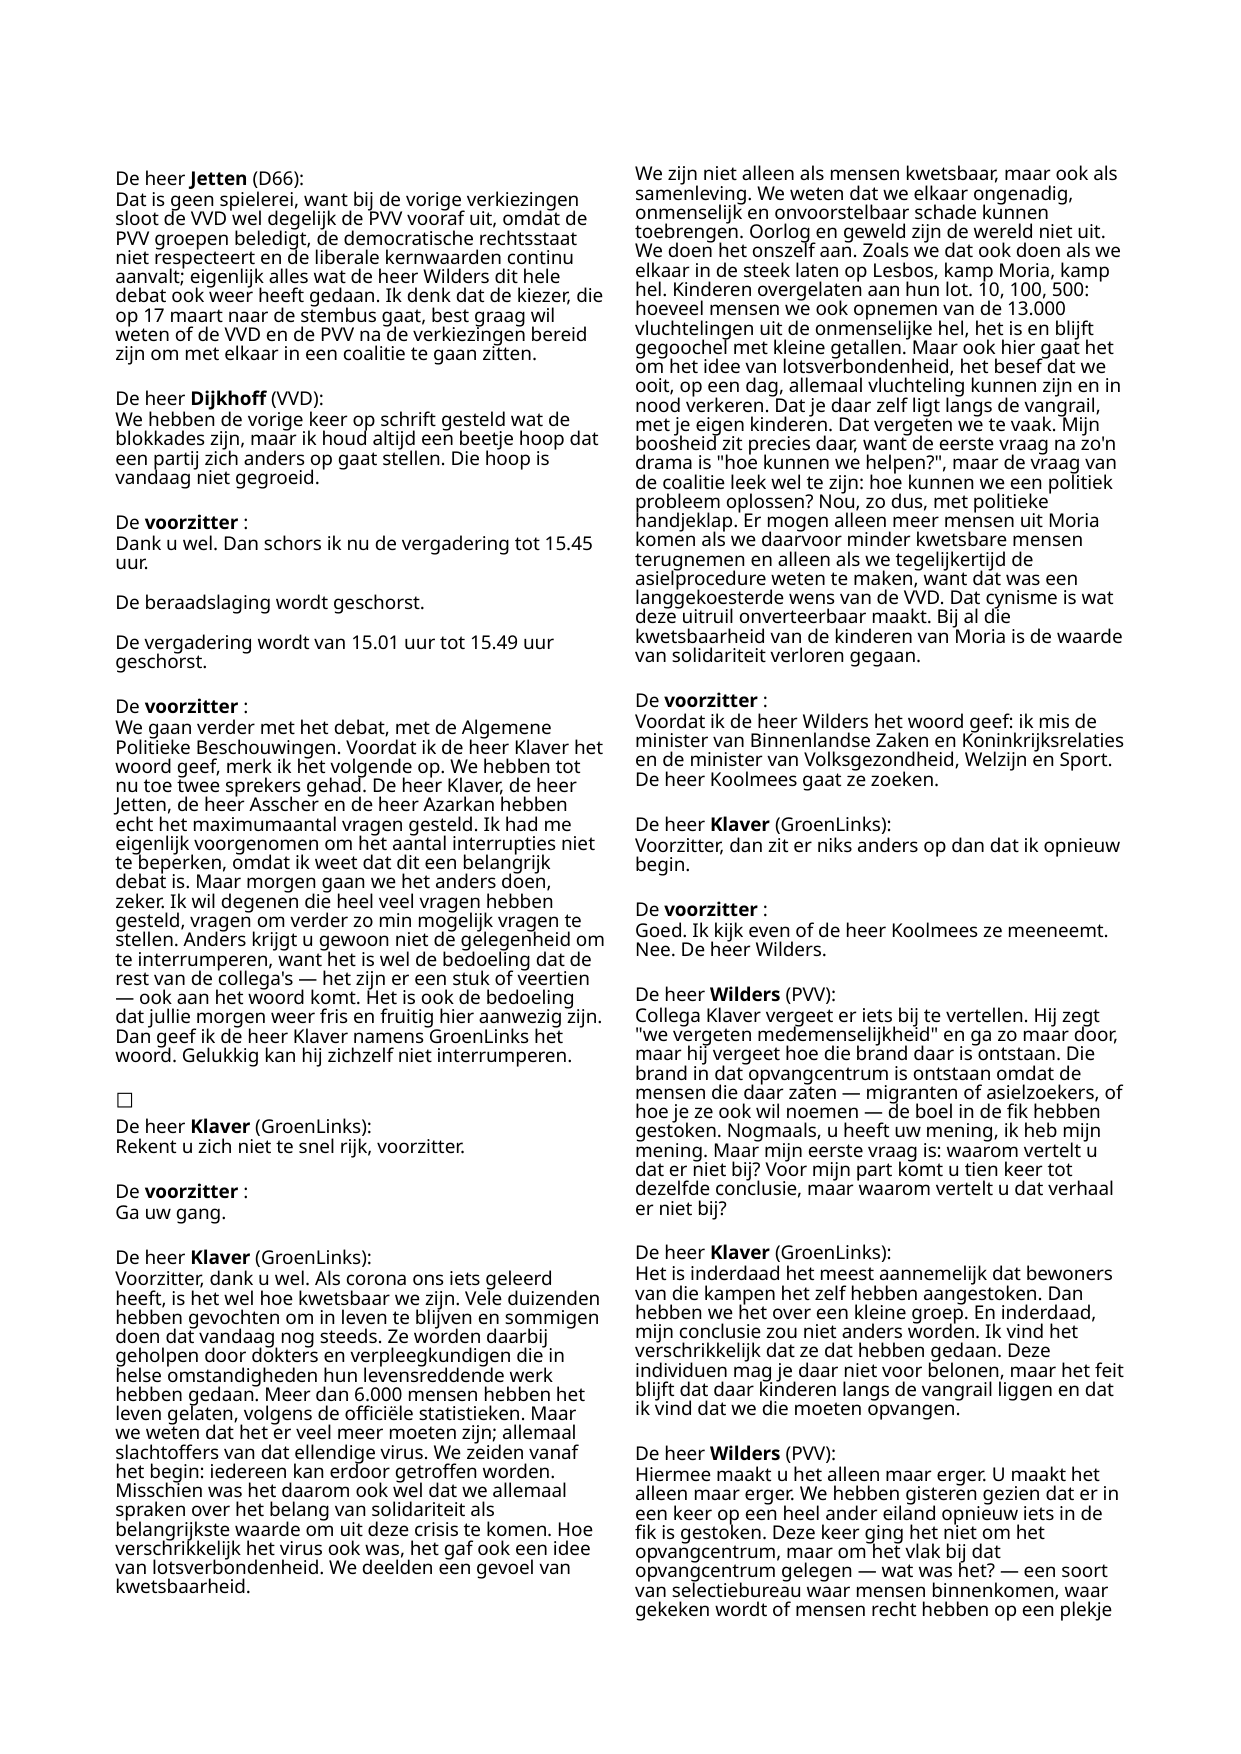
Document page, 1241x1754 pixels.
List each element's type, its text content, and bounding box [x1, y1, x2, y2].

text De heer Klaver (GroenLinks): [115, 1244, 605, 1270]
text Goed. Ik kijk even of de heer Koolmees ze meeneemt. Nee. De heer Wilders. [635, 922, 1125, 960]
text We hebben de vorige keer op schrift gesteld wat de blokkades zijn, maar ik houd altijd een beetje hoop dat een partij zich anders op gaat stellen. Die hoop is vandaag niet gegroeid. [115, 411, 605, 488]
text Dank u wel. Dan schors ik nu de vergadering tot 15.45 uur. [115, 535, 605, 573]
text Voordat ik de heer Wilders het woord geef: ik mis de minister van Binnenlandse Zaken en Koninkrijksrelaties en de minister van Volksgezondheid, Welzijn en Sport. De heer Koolmees gaat ze zoeken. [635, 713, 1125, 790]
text Collega Klaver vergeet er iets bij te vertellen. Hij zegt "we vergeten medemenselijkheid" en ga zo maar door, maar hij vergeet hoe die brand daar is ontstaan. Die brand in dat opvangcentrum is ontstaan omdat de mensen die daar zaten — migranten of asielzoekers, of hoe je ze ook wil noemen — de boel in de fik hebben gestoken. Nogmaals, u heeft uw mening, ik heb mijn mening. Maar mijn eerste vraag is: waarom vertelt u dat er niet bij? Voor mijn part komt u tien keer tot dezelfde conclusie, maar waarom vertelt u dat verhaal er niet bij? [635, 1007, 1125, 1219]
text De voorzitter : [115, 1179, 605, 1204]
text Voorzitter, dank u wel. Als corona ons iets geleerd heeft, is het wel hoe kwetsbaar we zijn. Vele duizenden hebben gevochten om in leven te blijven en sommigen doen dat vandaag nog steeds. Ze worden daarbij geholpen door dokters en verpleegkundigen die in helse omstandigheden hun levensreddende werk hebben gedaan. Meer dan 6.000 mensen hebben het leven gelaten, volgens de officiële statistieken. Maar we weten dat het er veel meer moeten zijn; allemaal slachtoffers van dat ellendige virus. We zeiden vanaf het begin: iedereen kan erdoor getroffen worden. Misschien was het daarom ook wel dat we allemaal spraken over het belang van solidariteit als belangrijkste waarde om uit deze crisis te komen. Hoe verschrikkelijk het virus ook was, het gaf ook een idee van lotsverbondenheid. We deelden een gevoel van kwetsbaarheid. [115, 1270, 605, 1598]
text De voorzitter : [115, 694, 605, 719]
text Ga uw gang. [115, 1204, 605, 1224]
text De beraadslaging wordt geschorst. [115, 594, 605, 613]
text Het is inderdaad het meest aannemelijk dat bewoners van die kampen het zelf hebben aangestoken. Dan hebben we het over een kleine groep. En inderdaad, mijn conclusie zou niet anders worden. Ik vind het verschrikkelijk dat ze dat hebben gedaan. Deze individuen mag je daar niet voor belonen, maar het feit blijft dat daar kinderen langs de vangrail liggen en dat ik vind dat we die moeten opvangen. [635, 1265, 1125, 1419]
text Voorzitter, dan zit er niks anders op dan dat ik opnieuw begin. [635, 837, 1125, 875]
text De heer Dijkhoff (VVD): [115, 385, 605, 411]
text De heer Klaver (GroenLinks): [635, 811, 1125, 837]
text De heer Klaver (GroenLinks): [115, 1113, 605, 1138]
text Rekent u zich niet te snel rijk, voorzitter. [115, 1138, 605, 1158]
text De heer Wilders (PVV): [635, 1440, 1125, 1466]
text De voorzitter : [115, 509, 605, 535]
text We gaan verder met het debat, met de Algemene Politieke Beschouwingen. Voordat ik de heer Klaver het woord geef, merk ik het volgende op. We hebben tot nu toe twee sprekers gehad. De heer Klaver, de heer Jetten, de heer Asscher en de heer Azarkan hebben echt het maximumaantal vragen gesteld. Ik had me eigenlijk voorgenomen om het aantal interrupties niet te beperken, omdat ik weet dat dit een belangrijk debat is. Maar morgen gaan we het anders doen, zeker. Ik wil degenen die heel veel vragen hebben gesteld, vragen om verder zo min mogelijk vragen te stellen. Anders krijgt u gewoon niet de gelegenheid om te interrumperen, want het is wel de bedoeling dat de rest van de collega's — het zijn er een stuk of veertien — ook aan het woord komt. Het is ook de bedoeling dat jullie morgen weer fris en fruitig hier aanwezig zijn. Dan geef ik de heer Klaver namens GroenLinks het woord. Gelukkig kan hij zichzelf niet interrumperen. [115, 719, 605, 1066]
text De vergadering wordt van 15.01 uur tot 15.49 uur geschorst. [115, 634, 605, 673]
text Hiermee maakt u het alleen maar erger. U maakt het alleen maar erger. We hebben gisteren gezien dat er in een keer op een heel ander eiland opnieuw iets in de fik is gestoken. Deze keer ging het niet om het opvangcentrum, maar om het vlak bij dat opvangcentrum gelegen — wat was het? — een soort van selectiebureau waar mensen binnenkomen, waar gekeken wordt of mensen recht hebben op een plekje [635, 1466, 1125, 1620]
text De heer Jetten (D66): [115, 165, 605, 191]
text We zijn niet alleen als mensen kwetsbaar, maar ook als samenleving. We weten dat we elkaar ongenadig, onmenselijk en onvoorstelbaar schade kunnen toebrengen. Oorlog en geweld zijn de wereld niet uit. We doen het onszelf aan. Zoals we dat ook doen als we elkaar in de steek laten op Lesbos, kamp Moria, kamp hel. Kinderen overgelaten aan hun lot. 10, 100, 500: hoeveel mensen we ook opnemen van de 13.000 vluchtelingen uit de onmenselijke hel, het is en blijft gegoochel met kleine getallen. Maar ook hier gaat het om het idee van lotsverbondenheid, het besef dat we ooit, op een dag, allemaal vluchteling kunnen zijn en in nood verkeren. Dat je daar zelf ligt langs de vangrail, met je eigen kinderen. Dat vergeten we te vaak. Mijn boosheid zit precies daar, want de eerste vraag na zo'n drama is "hoe kunnen we helpen?", maar de vraag van de coalitie leek wel te zijn: hoe kunnen we een politiek probleem oplossen? Nou, zo dus, met politieke handjeklap. Er mogen alleen meer mensen uit Moria komen als we daarvoor minder kwetsbare mensen terugnemen en alleen als we tegelijkertijd de asielprocedure weten te maken, want dat was een langgekoesterde wens van de VVD. Dat cynisme is wat deze uitruil onverteerbaar maakt. Bij al die kwetsbaarheid van de kinderen van Moria is de waarde van solidariteit verloren gegaan. [635, 165, 1125, 666]
text De voorzitter : [635, 687, 1125, 713]
text ⬜ [115, 1087, 605, 1113]
text Dat is geen spielerei, want bij de vorige verkiezingen sloot de VVD wel degelijk de PVV vooraf uit, omdat de PVV groepen beledigt, de democratische rechtsstaat niet respecteert en de liberale kernwaarden continu aanvalt; eigenlijk alles wat de heer Wilders dit hele debat ook weer heeft gedaan. Ik denk dat de kiezer, die op 17 maart naar de stembus gaat, best graag wil weten of de VVD en de PVV na de verkiezingen bereid zijn om met elkaar in een coalitie te gaan zitten. [115, 191, 605, 364]
text De voorzitter : [635, 896, 1125, 922]
text De heer Wilders (PVV): [635, 981, 1125, 1007]
text De heer Klaver (GroenLinks): [635, 1239, 1125, 1265]
